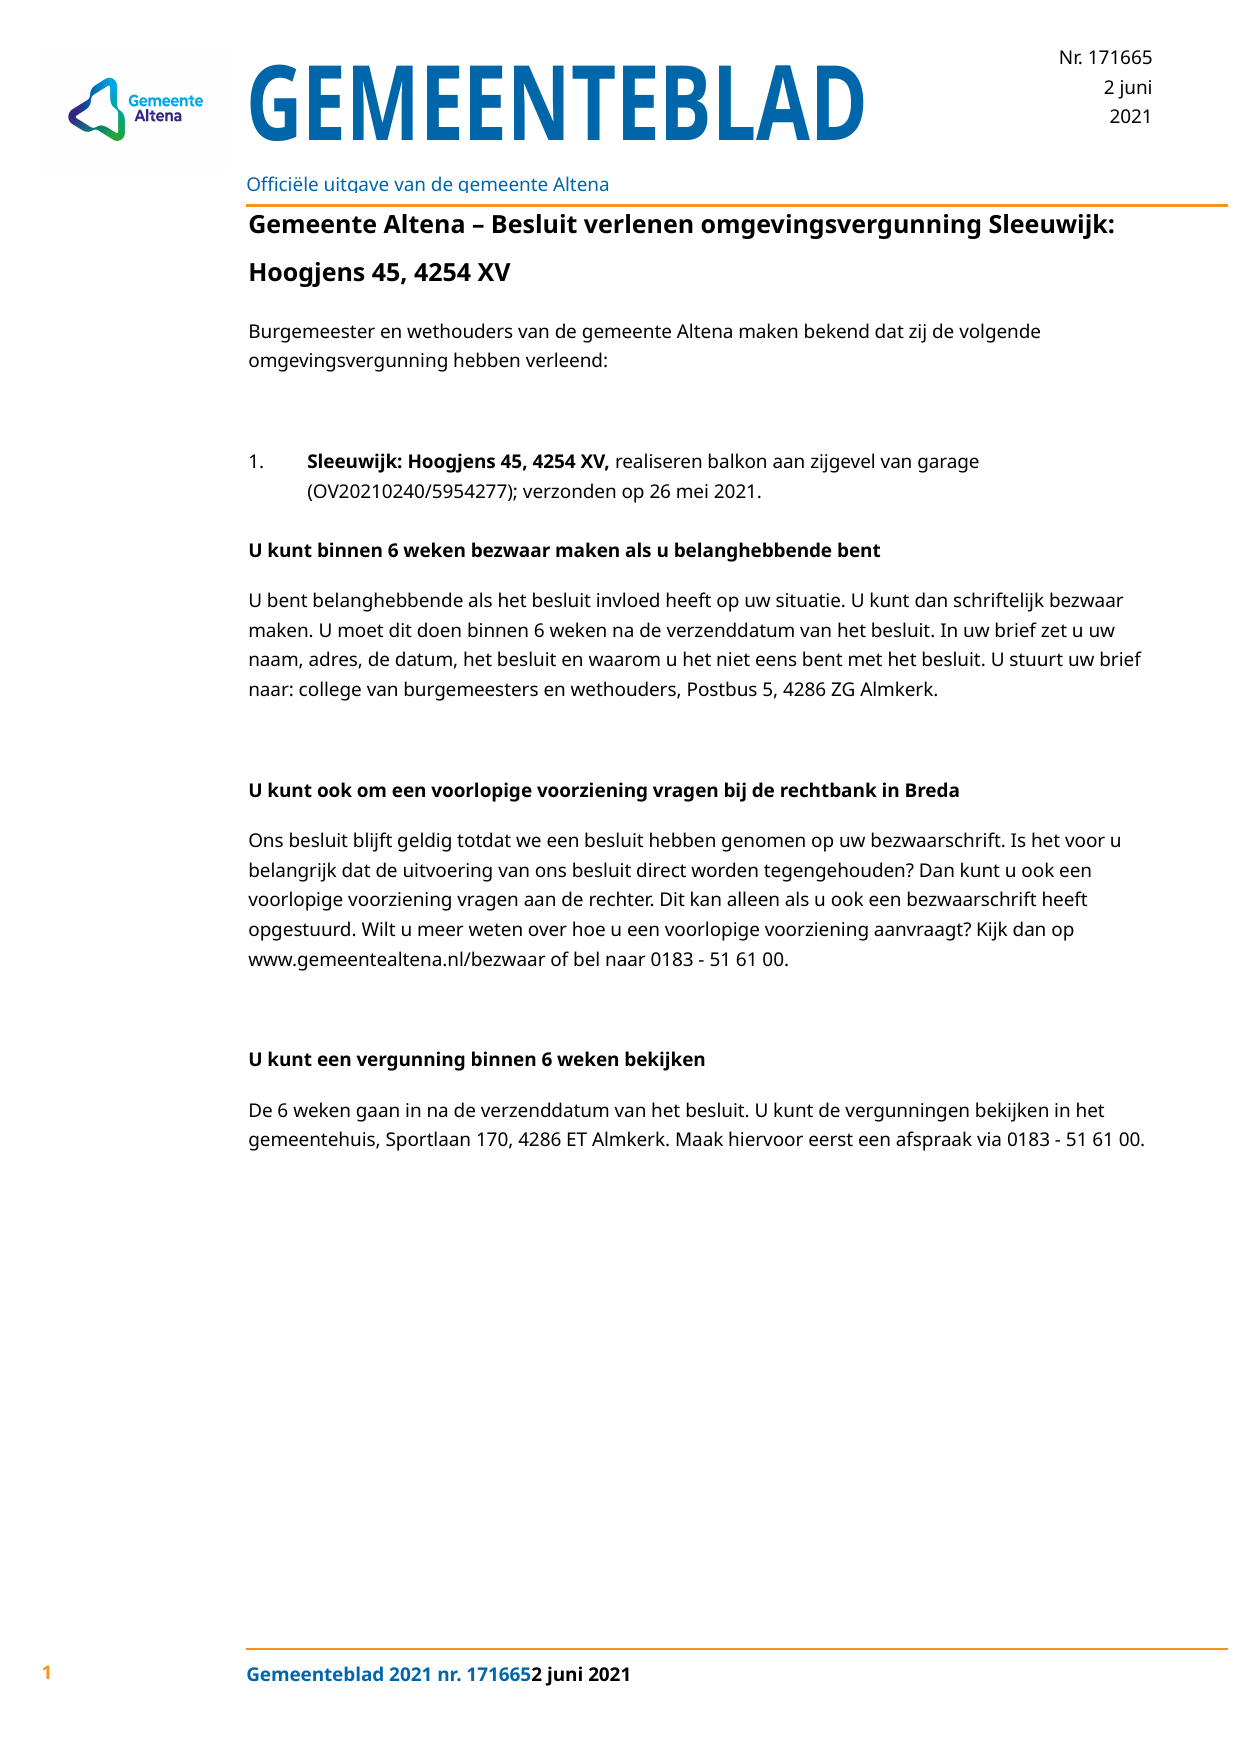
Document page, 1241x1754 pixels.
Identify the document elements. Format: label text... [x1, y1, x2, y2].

picture [41, 47, 231, 172]
text U bent belanghebbende als het besluit invloed heeft op uw situatie. U kunt dan schriftelijk bezwaar maken. U moet dit doen binnen 6 weken na de verzenddatum van het besluit. In uw brief zet u uw naam, adres, de datum, het besluit en waarom u het niet eens bent met het besluit. U stuurt uw brief naar: college van burgemeesters en wethouders, Postbus 5, 4286 ZG Almkerk. [248, 587, 1152, 702]
text U kunt ook om een voorlopige voorziening vragen bij de rechtbank in Breda [248, 777, 1152, 803]
text U kunt binnen 6 weken bezwaar maken als u belanghebbende bent [248, 537, 1152, 563]
text De 6 weken gaan in na de verzenddatum van het besluit. U kunt de vergunningen bekijken in het gemeentehuis, Sportlaan 170, 4286 ET Almkerk. Maak hiervoor eerst een afspraak via 0183 - 51 61 00. [248, 1097, 1152, 1152]
list Sleeuwijk: Hoogjens 45, 4254 XV, realiseren balkon aan zijgevel van garage (OV20210240/5954277); verzonden op 26 mei 2021. [248, 448, 1152, 504]
text U kunt een vergunning binnen 6 weken bekijken [248, 1047, 1152, 1072]
text Burgemeester en wethouders van de gemeente Altena maken bekend dat zij de volgende omgevingsvergunning hebben verleend: [248, 318, 1152, 373]
text Gemeente Altena – Besluit verlenen omgevingsvergunning Sleeuwijk: Hoogjens 45, 4254 XV [248, 207, 1152, 288]
text Ons besluit blijft geldig totdat we een besluit hebben genomen op uw bezwaarschrift. Is het voor u belangrijk dat de uitvoering van ons besluit direct worden tegengehouden? Dan kunt u ook een voorlopige voorziening vragen aan de rechter. Dit kan alleen als u ook een bezwaarschrift heeft opgestuurd. Wilt u meer weten over hoe u een voorlopige voorziening aanvraagt? Kijk dan op www.gemeentealtena.nl/bezwaar of bel naar 0183 - 51 61 00. [248, 827, 1152, 972]
